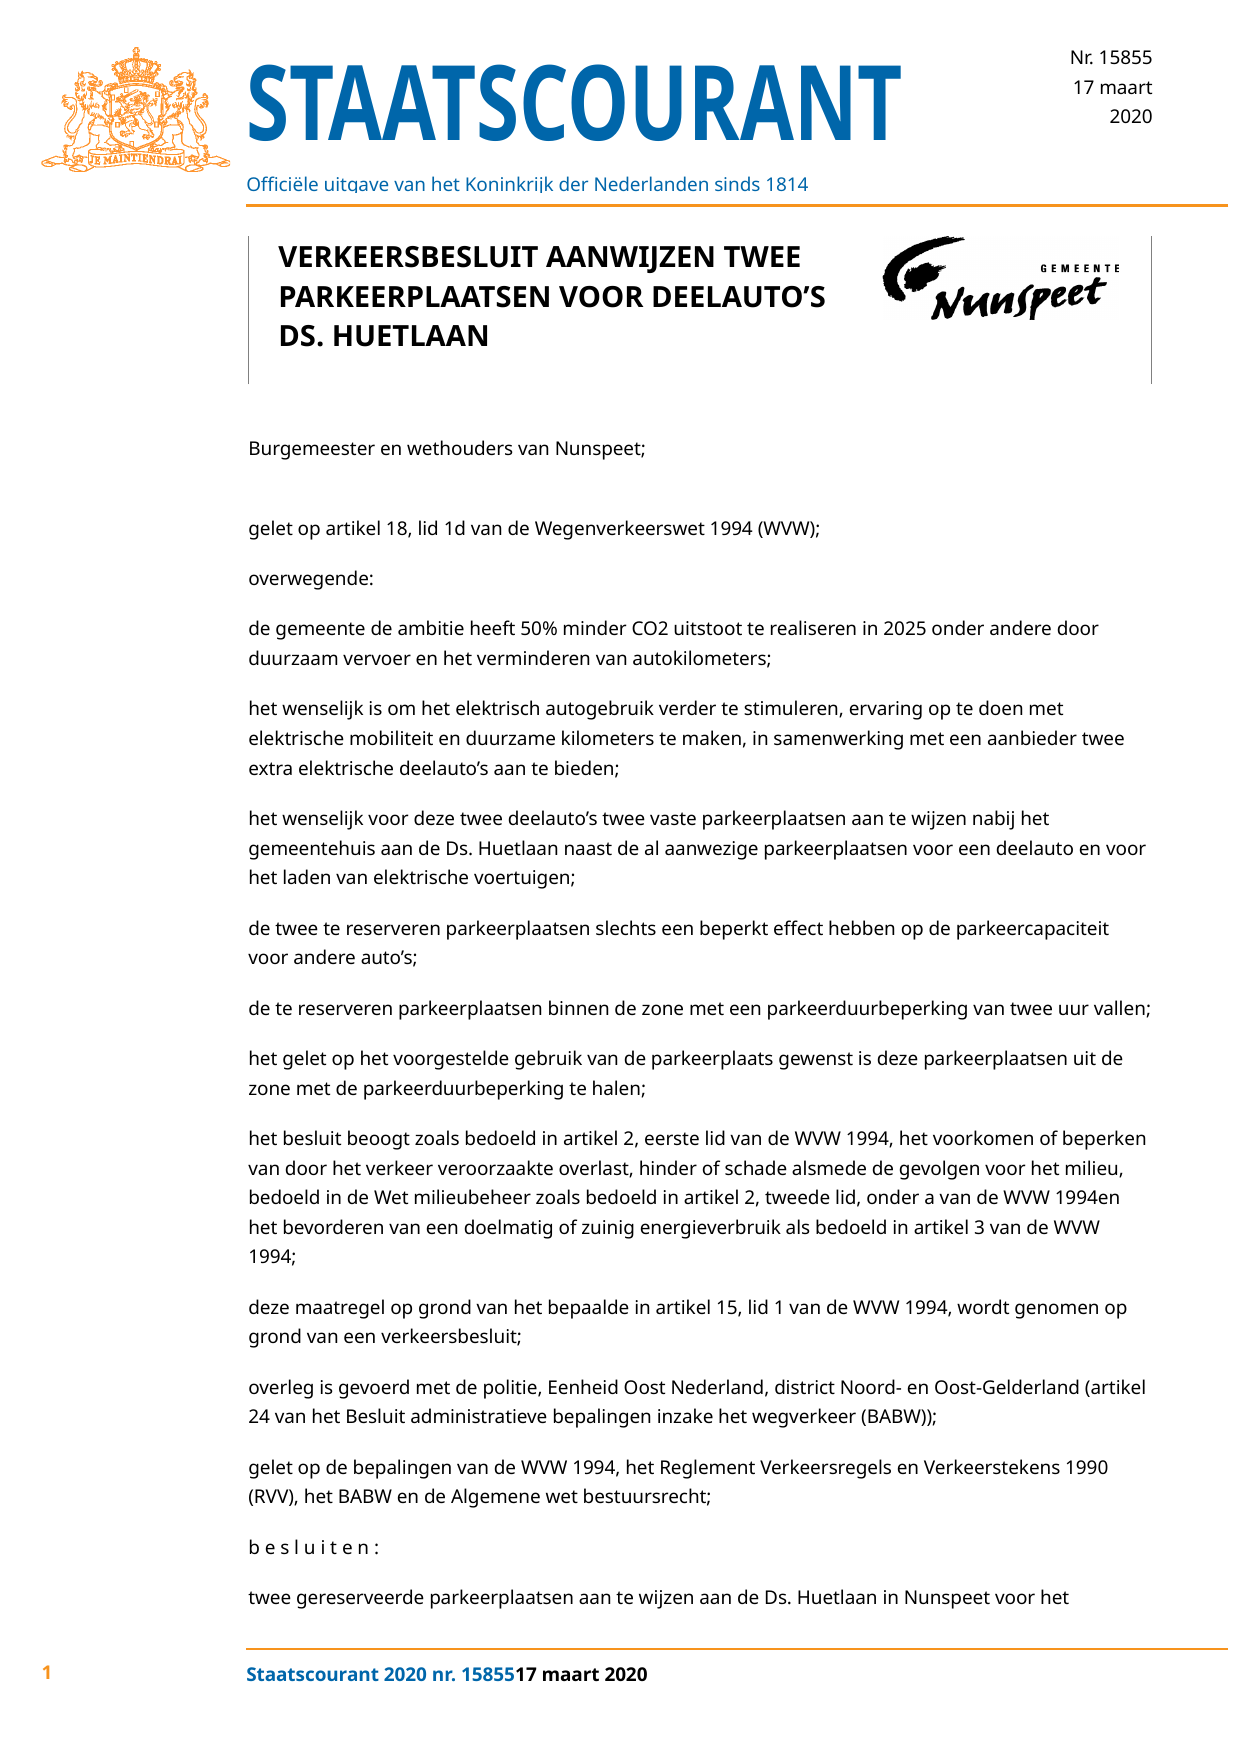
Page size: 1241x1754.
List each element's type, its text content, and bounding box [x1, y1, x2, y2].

text de twee te reserveren parkeerplaatsen slechts een beperkt effect hebben op de parkeercapaciteit voor andere auto’s; [248, 915, 1152, 970]
text overleg is gevoerd met de politie, Eenheid Oost Nederland, district Noord- en Oost-Gelderland (artikel 24 van het Besluit administratieve bepalingen inzake het wegverkeer (BABW)); [248, 1374, 1152, 1429]
table_header [1119, 236, 1151, 319]
text het gelet op het voorgestelde gebruik van de parkeerplaats gewenst is deze parkeerplaatsen uit de zone met de parkeerduurbeperking te halen; [248, 1045, 1152, 1100]
table_header [850, 236, 882, 319]
text de te reserveren parkeerplaatsen binnen de zone met een parkeerduurbeperking van twee uur vallen; [248, 995, 1152, 1020]
text twee gereserveerde parkeerplaatsen aan te wijzen aan de Ds. Huetlaan in Nunspeet voor het [248, 1584, 1152, 1610]
picture [882, 236, 1119, 320]
table_header [850, 320, 1151, 384]
picture [41, 47, 231, 172]
text het wenselijk is om het elektrisch autogebruik verder te stimuleren, ervaring op te doen met elektrische mobiliteit en duurzame kilometers te maken, in samenwerking met een aanbieder twee extra elektrische deelauto’s aan te bieden; [248, 696, 1152, 780]
text b e s l u i t e n : [248, 1534, 1152, 1559]
text gelet op artikel 18, lid 1d van de Wegenverkeerswet 1994 (WVW); [248, 515, 1152, 540]
text overwegende: [248, 565, 1152, 591]
text deze maatregel op grond van het bepaalde in artikel 15, lid 1 van de WVW 1994, wordt genomen op grond van een verkeersbesluit; [248, 1294, 1152, 1349]
text het besluit beoogt zoals bedoeld in artikel 2, eerste lid van de WVW 1994, het voorkomen of beperken van door het verkeer veroorzaakte overlast, hinder of schade alsmede de gevolgen voor het milieu, bedoeld in de Wet milieubeheer zoals bedoeld in artikel 2, tweede lid, onder a van de WVW 1994en het bevorderen van een doelmatig of zuinig energieverbruik als bedoeld in artikel 3 van de WVW 1994; [248, 1125, 1152, 1269]
text de gemeente de ambitie heeft 50% minder CO2 uitstoot te realiseren in 2025 onder andere door duurzaam vervoer en het verminderen van autokilometers; [248, 616, 1152, 671]
table_header VERKEERSBESLUIT AANWIJZEN TWEE PARKEERPLAATSEN VOOR DEELAUTO’S DS. HUETLAAN [249, 236, 850, 384]
text gelet op de bepalingen van de WVW 1994, het Reglement Verkeersregels en Verkeerstekens 1990 (RVV), het BABW en de Algemene wet bestuursrecht; [248, 1454, 1152, 1509]
text Burgemeester en wethouders van Nunspeet; [248, 435, 1152, 460]
text het wenselijk voor deze twee deelauto’s twee vaste parkeerplaatsen aan te wijzen nabij het gemeentehuis aan de Ds. Huetlaan naast de al aanwezige parkeerplaatsen voor een deelauto en voor het laden van elektrische voertuigen; [248, 805, 1152, 890]
